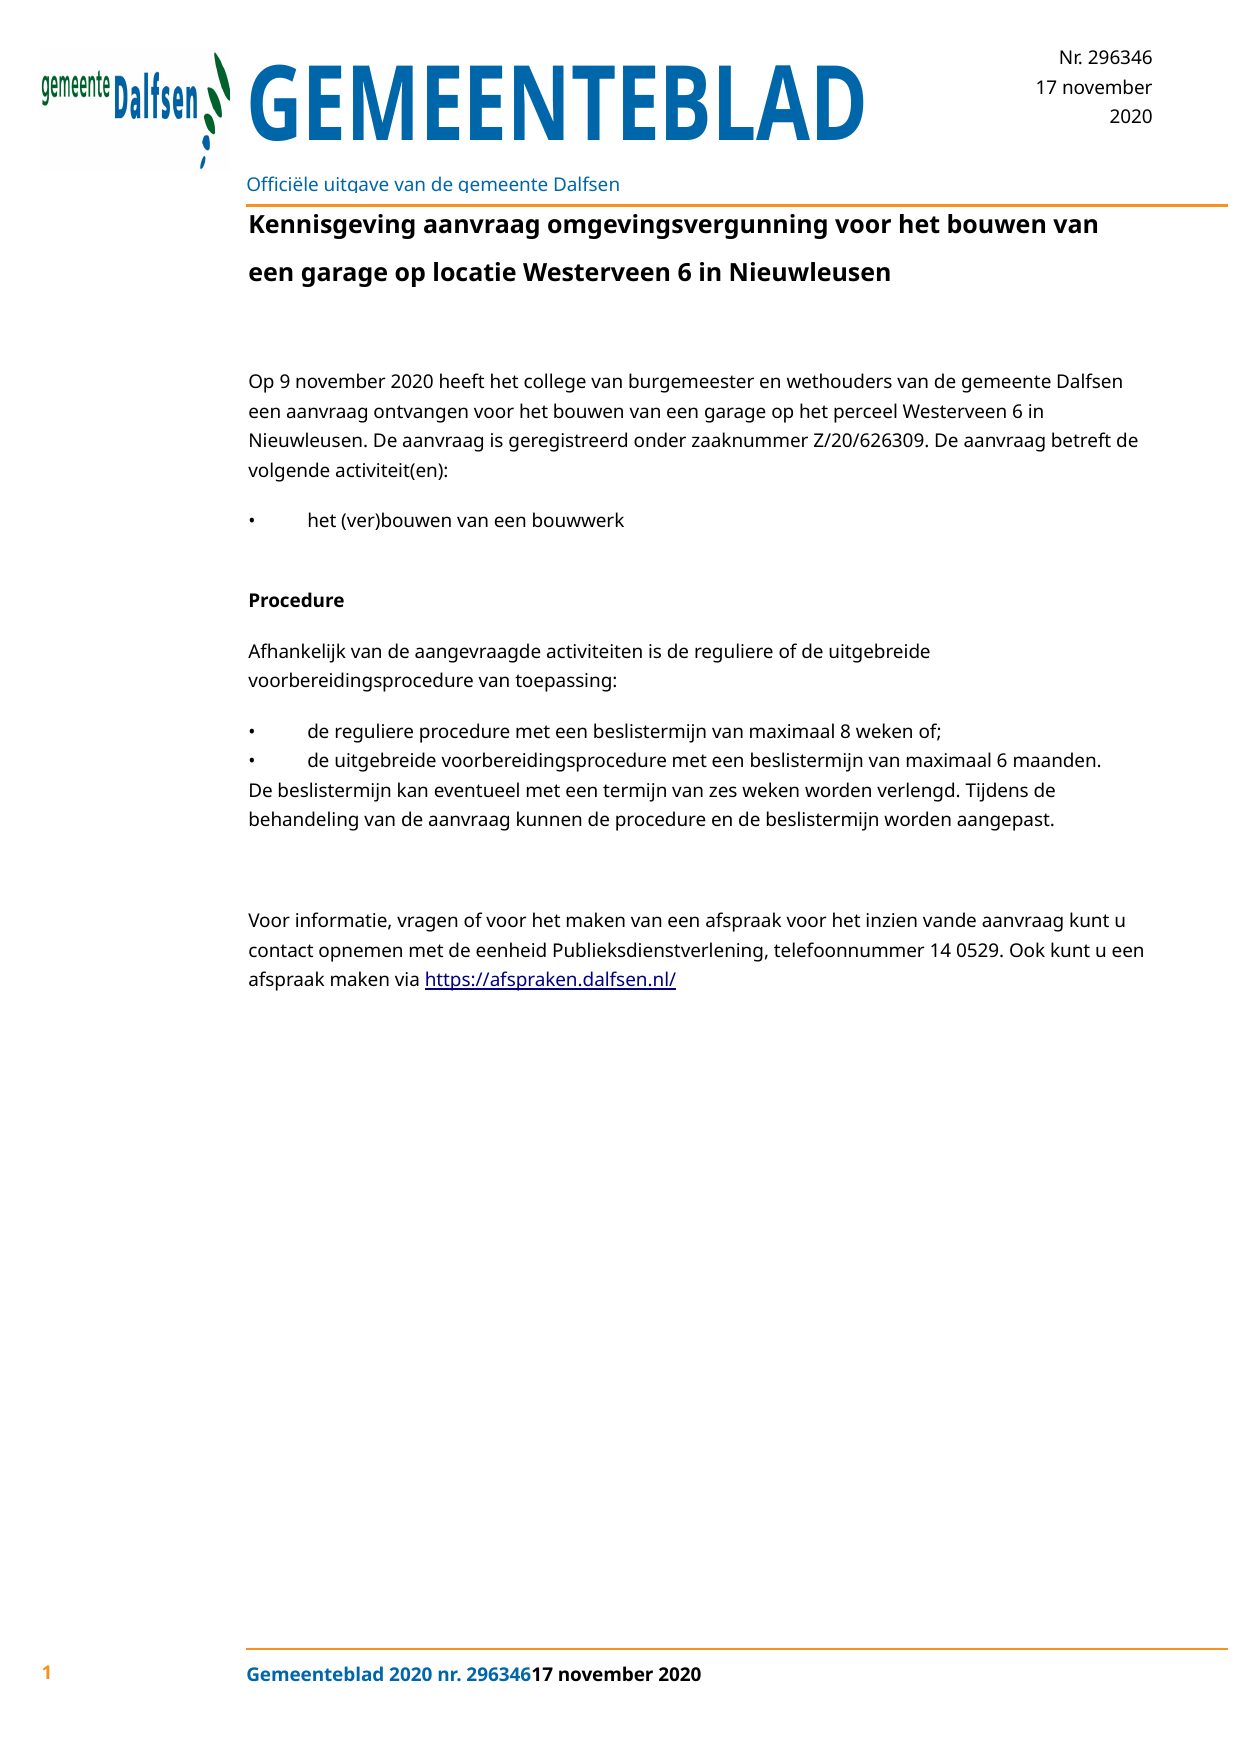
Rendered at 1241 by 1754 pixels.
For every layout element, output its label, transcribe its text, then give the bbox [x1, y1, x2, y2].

list de uitgebreide voorbereidingsprocedure met een beslistermijn van maximaal 6 maanden. [248, 747, 1152, 773]
text De beslistermijn kan eventueel met een termijn van zes weken worden verlengd. Tijdens de behandeling van de aanvraag kunnen de procedure en de beslistermijn worden aangepast. [248, 777, 1152, 832]
text Procedure [248, 587, 1152, 613]
list het (ver)bouwen van een bouwwerk [248, 507, 1152, 533]
text Kennisgeving aanvraag omgevingsvergunning voor het bouwen van een garage op locatie Westerveen 6 in Nieuwleusen [248, 207, 1152, 288]
text Afhankelijk van de aangevraagde activiteiten is de reguliere of de uitgebreide voorbereidingsprocedure van toepassing: [248, 638, 1152, 693]
text Voor informatie, vragen of voor het maken van een afspraak voor het inzien vande aanvraag kunt u contact opnemen met de eenheid Publieksdienstverlening, telefoonnummer 14 0529. Ook kunt u een afspraak maken via https://afspraken.dalfsen.nl/ [248, 907, 1152, 992]
list de reguliere procedure met een beslistermijn van maximaal 8 weken of; [248, 718, 1152, 744]
picture [41, 47, 231, 172]
text Op 9 november 2020 heeft het college van burgemeester en wethouders van de gemeente Dalfsen een aanvraag ontvangen voor het bouwen van een garage op het perceel Westerveen 6 in Nieuwleusen. De aanvraag is geregistreerd onder zaaknummer Z/20/626309. De aanvraag betreft de volgende activiteit(en): [248, 368, 1152, 483]
